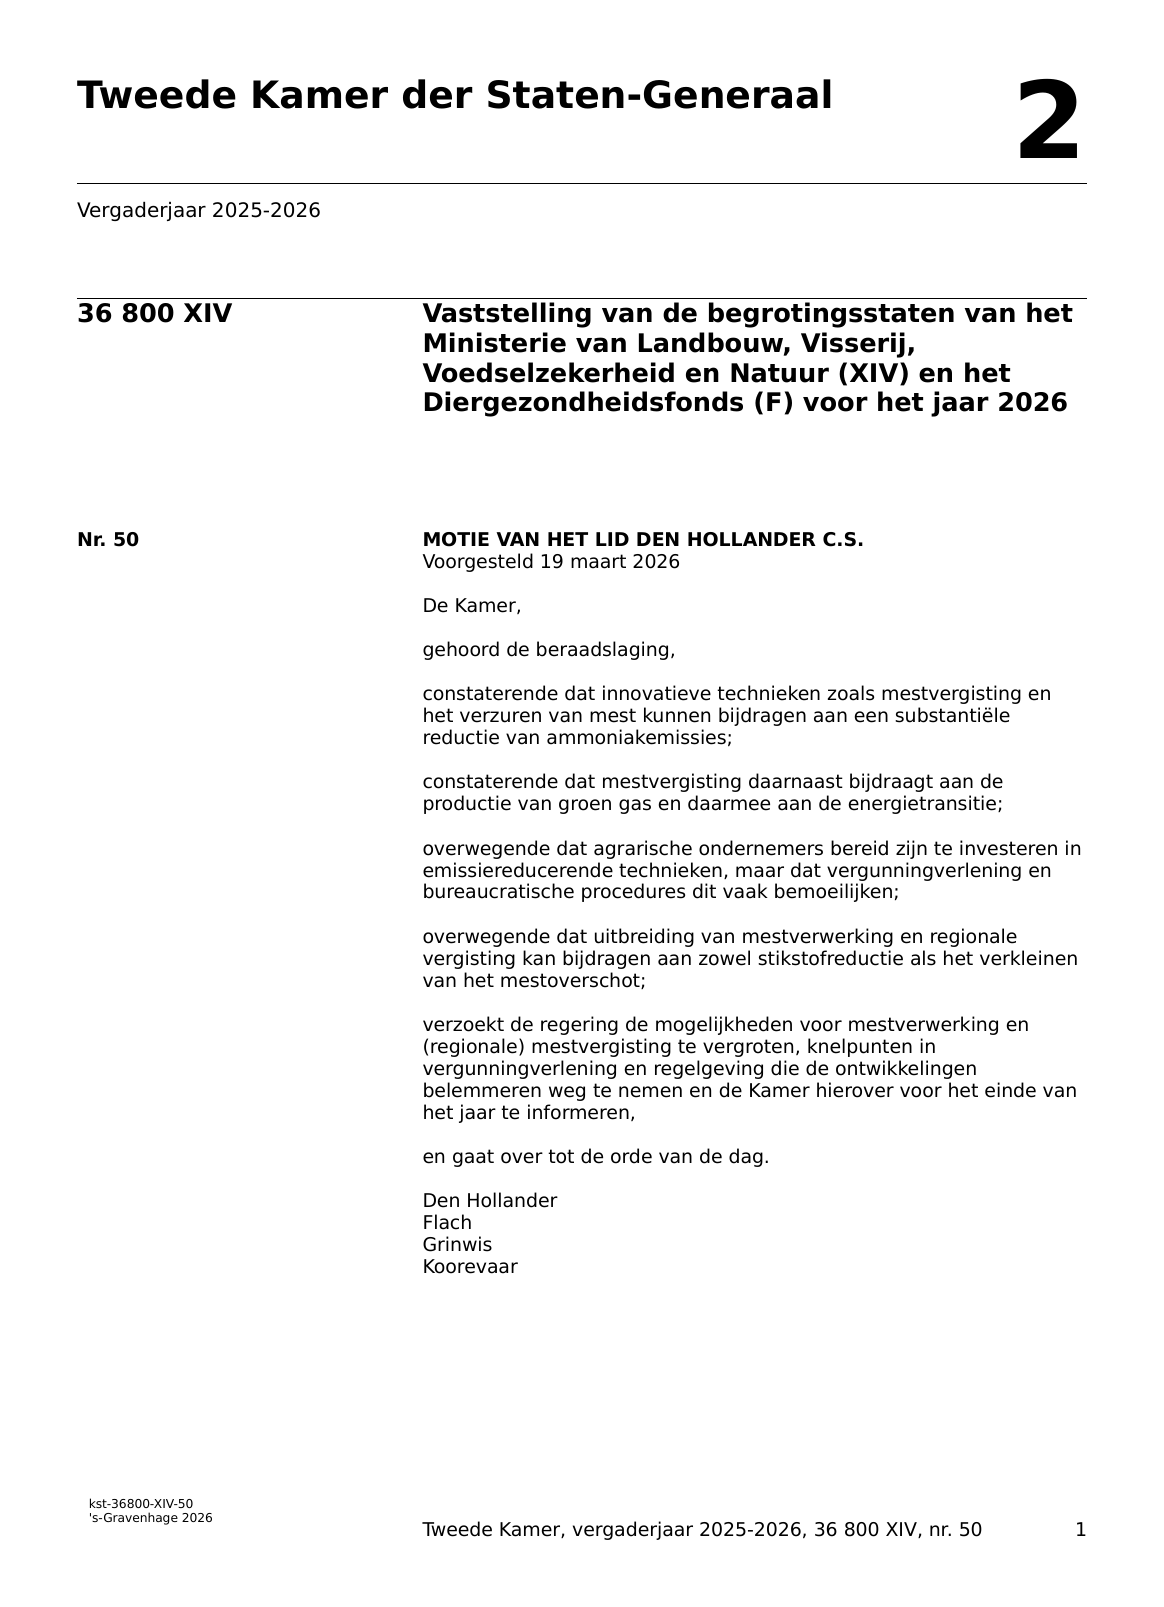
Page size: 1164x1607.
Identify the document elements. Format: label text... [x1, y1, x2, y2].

text Flach [422, 1212, 1087, 1234]
text Grinwis [422, 1234, 1087, 1256]
text overwegende dat agrarische ondernemers bereid zijn te investeren in emissiereducerende technieken, maar dat vergunningverlening en bureaucratische procedures dit vaak bemoeilijken; [422, 837, 1087, 903]
table_cell Vergaderjaar 2025-2026 [77, 184, 1087, 298]
table_header 2 [886, 59, 1087, 183]
text 's-Gravenhage 2026 [88, 1511, 323, 1525]
text constaterende dat innovatieve technieken zoals mestvergisting en het verzuren van mest kunnen bijdragen aan een substantiële reductie van ammoniakemissies; [422, 683, 1087, 749]
text overwegende dat uitbreiding van mestverwerking en regionale vergisting kan bijdragen aan zowel stikstofreductie als het verkleinen van het mestoverschot; [422, 926, 1087, 992]
text gehoord de beraadslaging, [422, 639, 1087, 661]
text Koorevaar [422, 1256, 1087, 1278]
text De Kamer, [422, 595, 1087, 617]
subtitle 36 800 XIV Vaststelling van de begrotingsstaten van het Ministerie van Landbouw, Visserij, Voedselzekerheid en Natuur (XIV) en het Diergezondheidsfonds (F) voor het jaar 2026 [77, 299, 1087, 418]
text Den Hollander [422, 1190, 1087, 1212]
text constaterende dat mestvergisting daarnaast bijdraagt aan de productie van groen gas en daarmee aan de energietransitie; [422, 771, 1087, 815]
text Voorgesteld 19 maart 2026 [422, 551, 1087, 573]
text en gaat over tot de orde van de dag. [422, 1146, 1087, 1168]
table_header Tweede Kamer der Staten-Generaal [77, 59, 886, 183]
text kst-36800-XIV-50 [88, 1497, 323, 1511]
subtitle Nr. 50 MOTIE VAN HET LID DEN HOLLANDER C.S. [77, 529, 1087, 551]
text verzoekt de regering de mogelijkheden voor mestverwerking en (regionale) mestvergisting te vergroten, knelpunten in vergunningverlening en regelgeving die de ontwikkelingen belemmeren weg te nemen en de Kamer hierover voor het einde van het jaar te informeren, [422, 1014, 1087, 1124]
